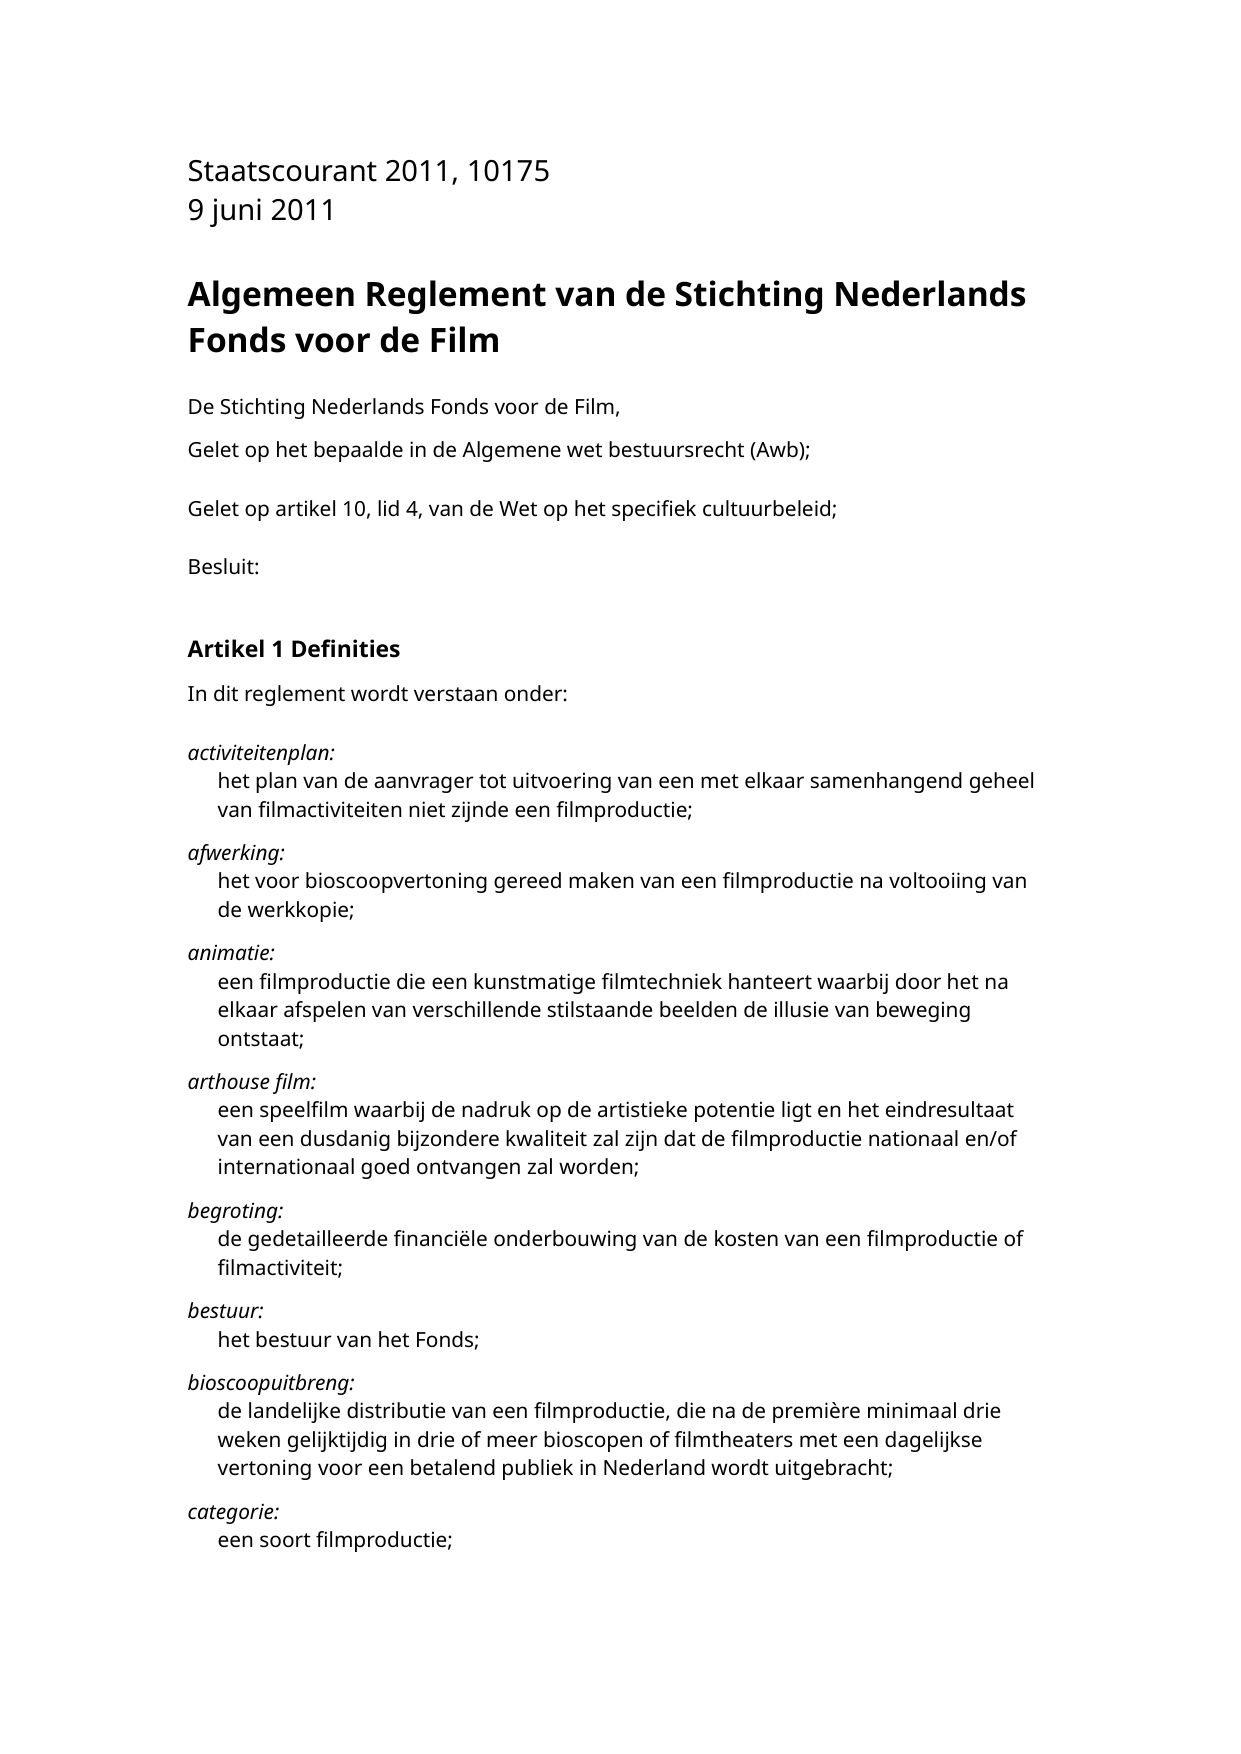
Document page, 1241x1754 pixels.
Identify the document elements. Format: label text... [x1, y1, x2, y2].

text de gedetailleerde financiële onderbouwing van de kosten van een filmproductie of filmactiviteit; [217, 1224, 1053, 1281]
text In dit reglement wordt verstaan onder: [187, 679, 1053, 708]
text arthouse film: [187, 1067, 1053, 1096]
text de landelijke distributie van een filmproductie, die na de première minimaal drie weken gelijktijdig in drie of meer bioscopen of filmtheaters met een dagelijkse vertoning voor een betalend publiek in Nederland wordt uitgebracht; [217, 1397, 1053, 1482]
text een speelfilm waarbij de nadruk op de artistieke potentie ligt en het eindresultaat van een dusdanig bijzondere kwaliteit zal zijn dat de filmproductie nationaal en/of internationaal goed ontvangen zal worden; [217, 1096, 1053, 1181]
text het plan van de aanvrager tot uitvoering van een met elkaar samenhangend geheel van filmactiviteiten niet zijnde een filmproductie; [217, 766, 1053, 823]
text 9 juni 2011 [187, 190, 1053, 229]
text een soort filmproductie; [217, 1525, 1053, 1554]
text bioscoopuitbreng: [187, 1368, 1053, 1397]
text Besluit: [187, 552, 1053, 581]
text het voor bioscoopvertoning gereed maken van een filmproductie na voltooiing van de werkkopie; [217, 867, 1053, 923]
text Staatscourant 2011, 10175 [187, 150, 1053, 190]
subtitle Algemeen Reglement van de Stichting Nederlands Fonds voor de Film [187, 271, 1053, 362]
text afwerking: [187, 838, 1053, 867]
text bestuur: [187, 1296, 1053, 1325]
text animatie: [187, 938, 1053, 967]
text het bestuur van het Fonds; [217, 1325, 1053, 1353]
subtitle Artikel 1 Definities [187, 633, 1053, 664]
text De Stichting Nederlands Fonds voor de Film, [187, 392, 1053, 420]
text begroting: [187, 1196, 1053, 1224]
text een filmproductie die een kunstmatige filmtechniek hanteert waarbij door het na elkaar afspelen van verschillende stilstaande beelden de illusie van beweging ontstaat; [217, 967, 1053, 1052]
text Gelet op het bepaalde in de Algemene wet bestuursrecht (Awb); [187, 435, 1053, 464]
text activiteitenplan: [187, 738, 1053, 766]
text categorie: [187, 1497, 1053, 1525]
text Gelet op artikel 10, lid 4, van de Wet op het specifiek cultuurbeleid; [187, 494, 1053, 522]
